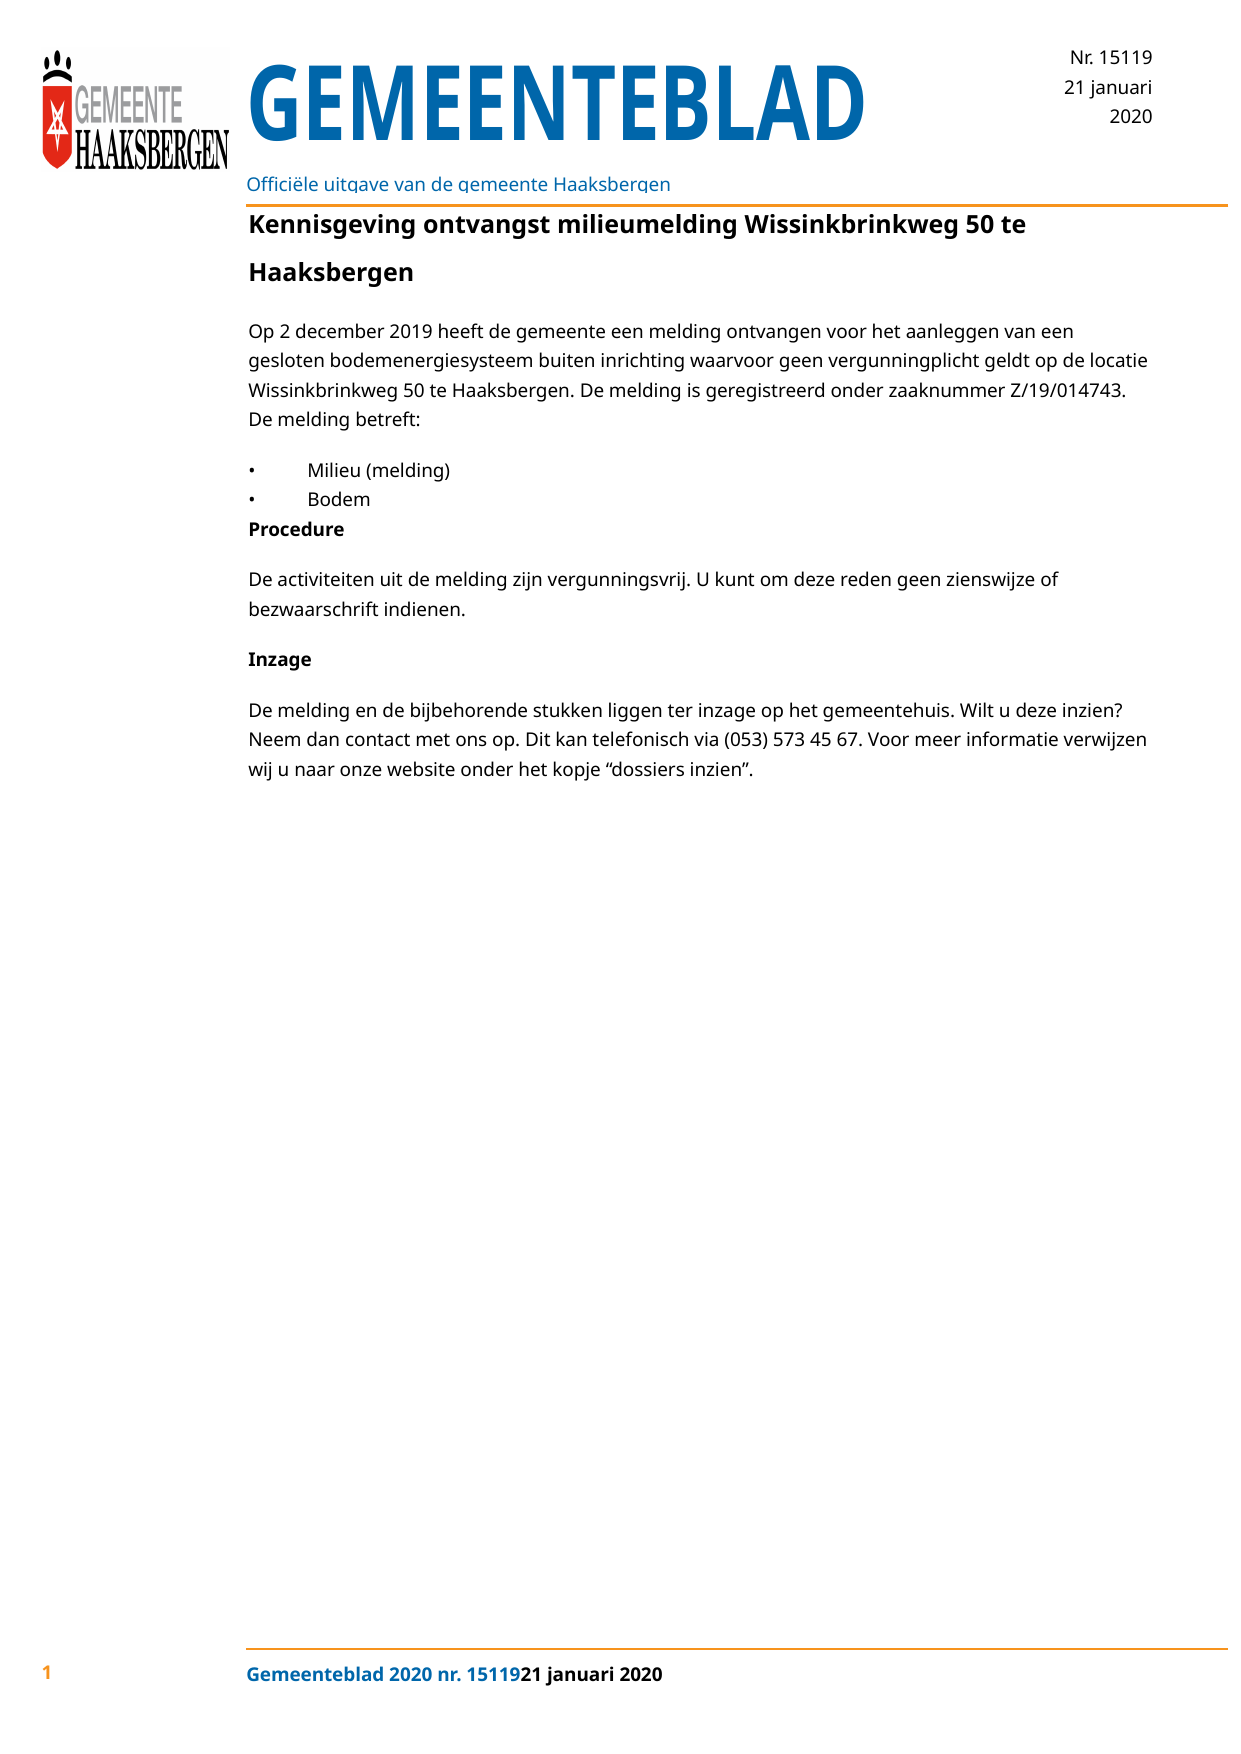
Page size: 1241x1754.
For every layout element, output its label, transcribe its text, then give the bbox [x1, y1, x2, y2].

text De melding en de bijbehorende stukken liggen ter inzage op het gemeentehuis. Wilt u deze inzien? Neem dan contact met ons op. Dit kan telefonisch via (053) 573 45 67. Voor meer informatie verwijzen wij u naar onze website onder het kopje “dossiers inzien”. [248, 697, 1152, 782]
text Procedure [248, 516, 1152, 542]
picture [41, 47, 231, 172]
list Milieu (melding) [248, 457, 1152, 483]
text Inzage [248, 647, 1152, 672]
text Op 2 december 2019 heeft de gemeente een melding ontvangen voor het aanleggen van een gesloten bodemenergiesysteem buiten inrichting waarvoor geen vergunningplicht geldt op de locatie Wissinkbrinkweg 50 te Haaksbergen. De melding is geregistreerd onder zaaknummer Z/19/014743. De melding betreft: [248, 318, 1152, 432]
list Bodem [248, 487, 1152, 512]
text De activiteiten uit de melding zijn vergunningsvrij. U kunt om deze reden geen zienswijze of bezwaarschrift indienen. [248, 567, 1152, 622]
text Kennisgeving ontvangst milieumelding Wissinkbrinkweg 50 te Haaksbergen [248, 207, 1152, 288]
